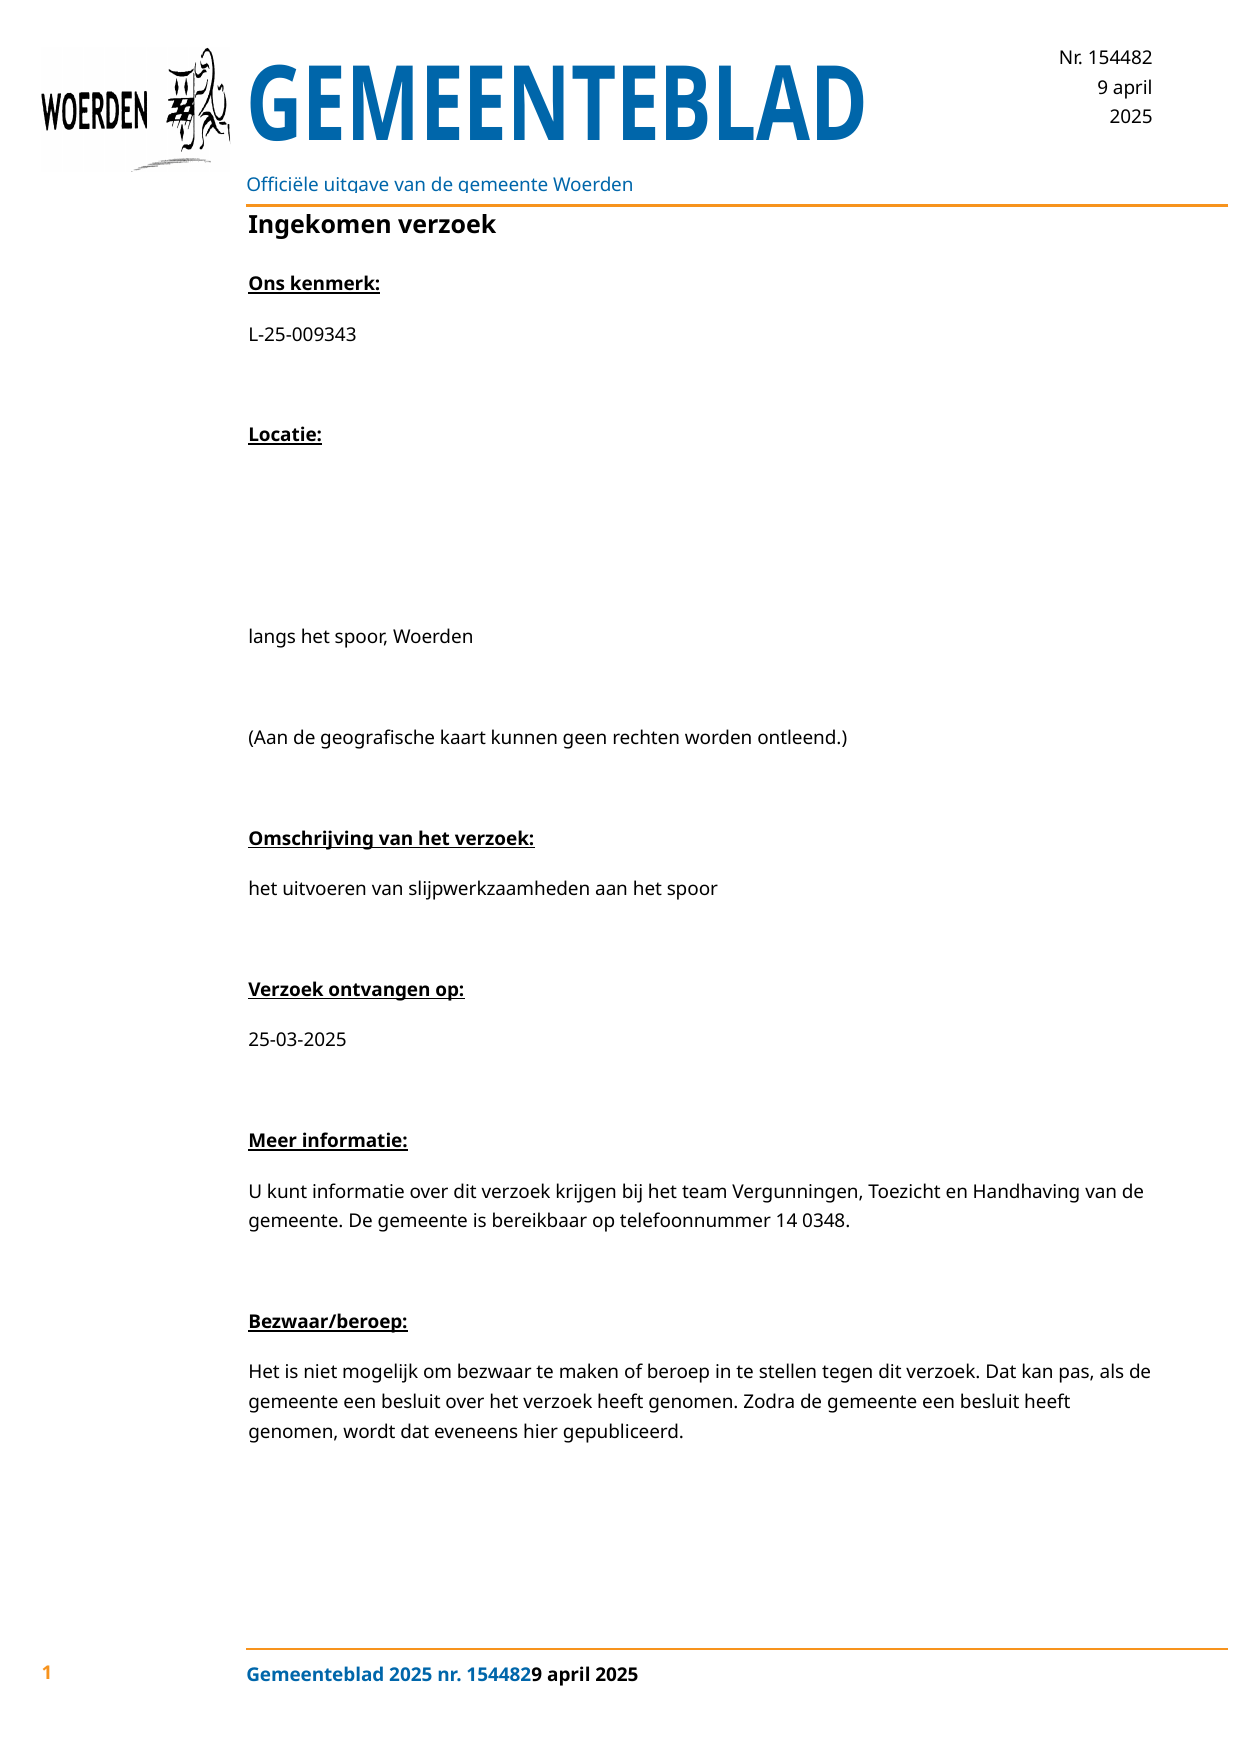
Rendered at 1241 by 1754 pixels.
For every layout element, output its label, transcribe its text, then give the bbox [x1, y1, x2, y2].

text Omschrijving van het verzoek: [248, 825, 1152, 851]
text Ingekomen verzoek [248, 207, 1152, 241]
text Bezwaar/beroep: [248, 1308, 1152, 1334]
text (Aan de geografische kaart kunnen geen rechten worden ontleend.) [248, 724, 1152, 750]
picture [41, 47, 231, 172]
text U kunt informatie over dit verzoek krijgen bij het team Vergunningen, Toezicht en Handhaving van de gemeente. De gemeente is bereikbaar op telefoonnummer 14 0348. [248, 1178, 1152, 1233]
text 25-03-2025 [248, 1027, 1152, 1052]
text langs het spoor, Woerden [248, 623, 1152, 649]
text Het is niet mogelijk om bezwaar te maken of beroep in te stellen tegen dit verzoek. Dat kan pas, als de gemeente een besluit over het verzoek heeft genomen. Zodra de gemeente een besluit heeft genomen, wordt dat eveneens hier gepubliceerd. [248, 1359, 1152, 1443]
text L-25-009343 [248, 321, 1152, 346]
text Meer informatie: [248, 1127, 1152, 1153]
text het uitvoeren van slijpwerkzaamheden aan het spoor [248, 875, 1152, 901]
text Locatie: [248, 422, 1152, 447]
text Ons kenmerk: [248, 270, 1152, 296]
text Verzoek ontvangen op: [248, 976, 1152, 1002]
